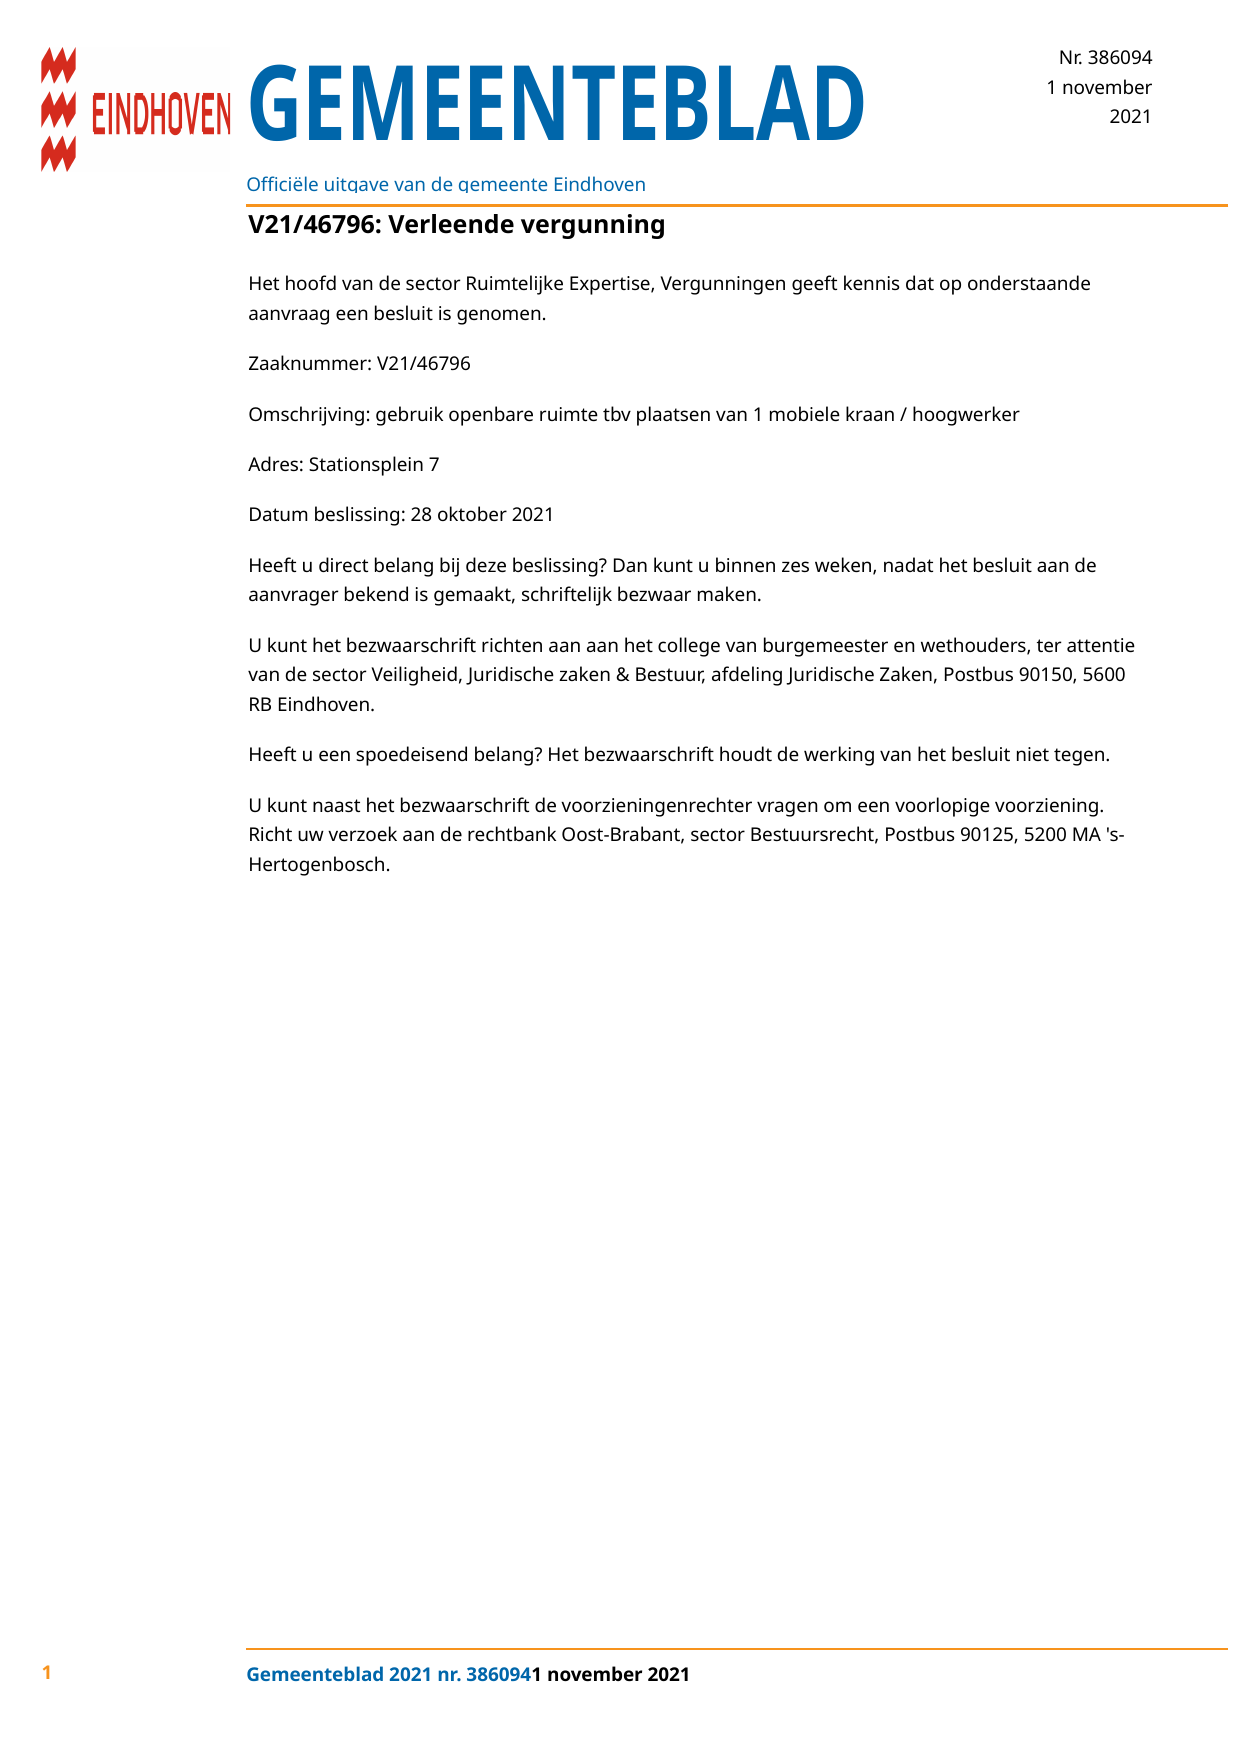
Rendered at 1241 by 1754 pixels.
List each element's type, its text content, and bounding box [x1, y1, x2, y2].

text Datum beslissing: 28 oktober 2021 [248, 502, 1152, 527]
text Heeft u direct belang bij deze beslissing? Dan kunt u binnen zes weken, nadat het besluit aan de aanvrager bekend is gemaakt, schriftelijk bezwaar maken. [248, 552, 1152, 607]
text V21/46796: Verleende vergunning [248, 207, 1152, 241]
text U kunt naast het bezwaarschrift de voorzieningenrechter vragen om een voorlopige voorziening. Richt uw verzoek aan de rechtbank Oost-Brabant, sector Bestuursrecht, Postbus 90125, 5200 MA 's-Hertogenbosch. [248, 792, 1152, 877]
picture [41, 47, 231, 172]
text Het hoofd van de sector Ruimtelijke Expertise, Vergunningen geeft kennis dat op onderstaande aanvraag een besluit is genomen. [248, 270, 1152, 326]
text U kunt het bezwaarschrift richten aan aan het college van burgemeester en wethouders, ter attentie van de sector Veiligheid, Juridische zaken & Bestuur, afdeling Juridische Zaken, Postbus 90150, 5600 RB Eindhoven. [248, 632, 1152, 717]
text Heeft u een spoedeisend belang? Het bezwaarschrift houdt de werking van het besluit niet tegen. [248, 742, 1152, 767]
text Zaaknummer: V21/46796 [248, 350, 1152, 376]
text Adres: Stationsplein 7 [248, 451, 1152, 477]
text Omschrijving: gebruik openbare ruimte tbv plaatsen van 1 mobiele kraan / hoogwerker [248, 401, 1152, 426]
